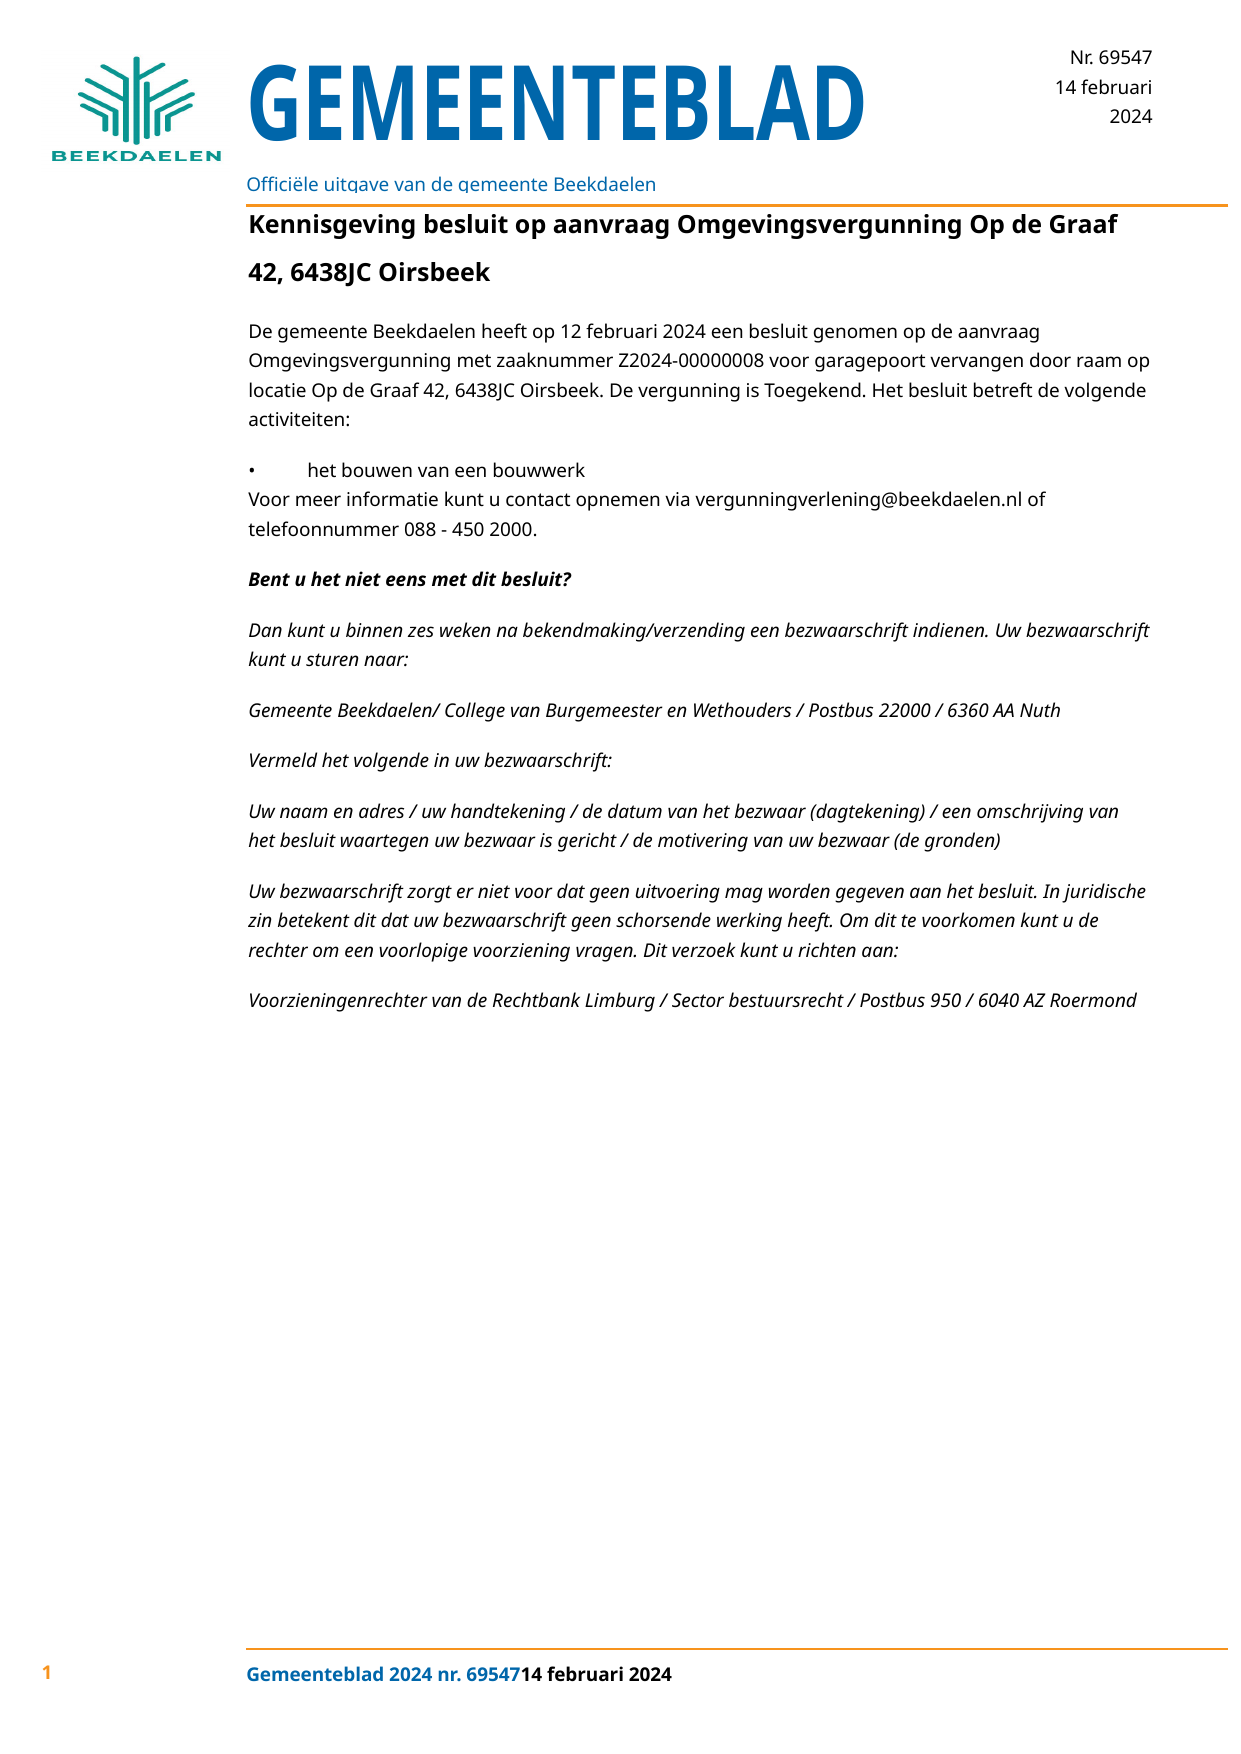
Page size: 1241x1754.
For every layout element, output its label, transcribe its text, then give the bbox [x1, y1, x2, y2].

text Kennisgeving besluit op aanvraag Omgevingsvergunning Op de Graaf 42, 6438JC Oirsbeek [248, 207, 1152, 288]
text Uw naam en adres / uw handtekening / de datum van het bezwaar (dagtekening) / een omschrijving van het besluit waartegen uw bezwaar is gericht / de motivering van uw bezwaar (de gronden) [248, 798, 1152, 853]
text Dan kunt u binnen zes weken na bekendmaking/verzending een bezwaarschrift indienen. Uw bezwaarschrift kunt u sturen naar: [248, 617, 1152, 672]
text De gemeente Beekdaelen heeft op 12 februari 2024 een besluit genomen op de aanvraag Omgevingsvergunning met zaaknummer Z2024-00000008 voor garagepoort vervangen door raam op locatie Op de Graaf 42, 6438JC Oirsbeek. De vergunning is Toegekend. Het besluit betreft de volgende activiteiten: [248, 318, 1152, 432]
list het bouwen van een bouwwerk [248, 457, 1152, 483]
text Bent u het niet eens met dit besluit? [248, 567, 1152, 592]
text Voor meer informatie kunt u contact opnemen via vergunningverlening@beekdaelen.nl of telefoonnummer 088 - 450 2000. [248, 487, 1152, 542]
text Uw bezwaarschrift zorgt er niet voor dat geen uitvoering mag worden gegeven aan het besluit. In juridische zin betekent dit dat uw bezwaarschrift geen schorsende werking heeft. Om dit te voorkomen kunt u de rechter om een voorlopige voorziening vragen. Dit verzoek kunt u richten aan: [248, 878, 1152, 963]
text Vermeld het volgende in uw bezwaarschrift: [248, 747, 1152, 773]
picture [41, 47, 231, 172]
text Gemeente Beekdaelen/ College van Burgemeester en Wethouders / Postbus 22000 / 6360 AA Nuth [248, 697, 1152, 723]
text Voorzieningenrechter van de Rechtbank Limburg / Sector bestuursrecht / Postbus 950 / 6040 AZ Roermond [248, 987, 1152, 1013]
